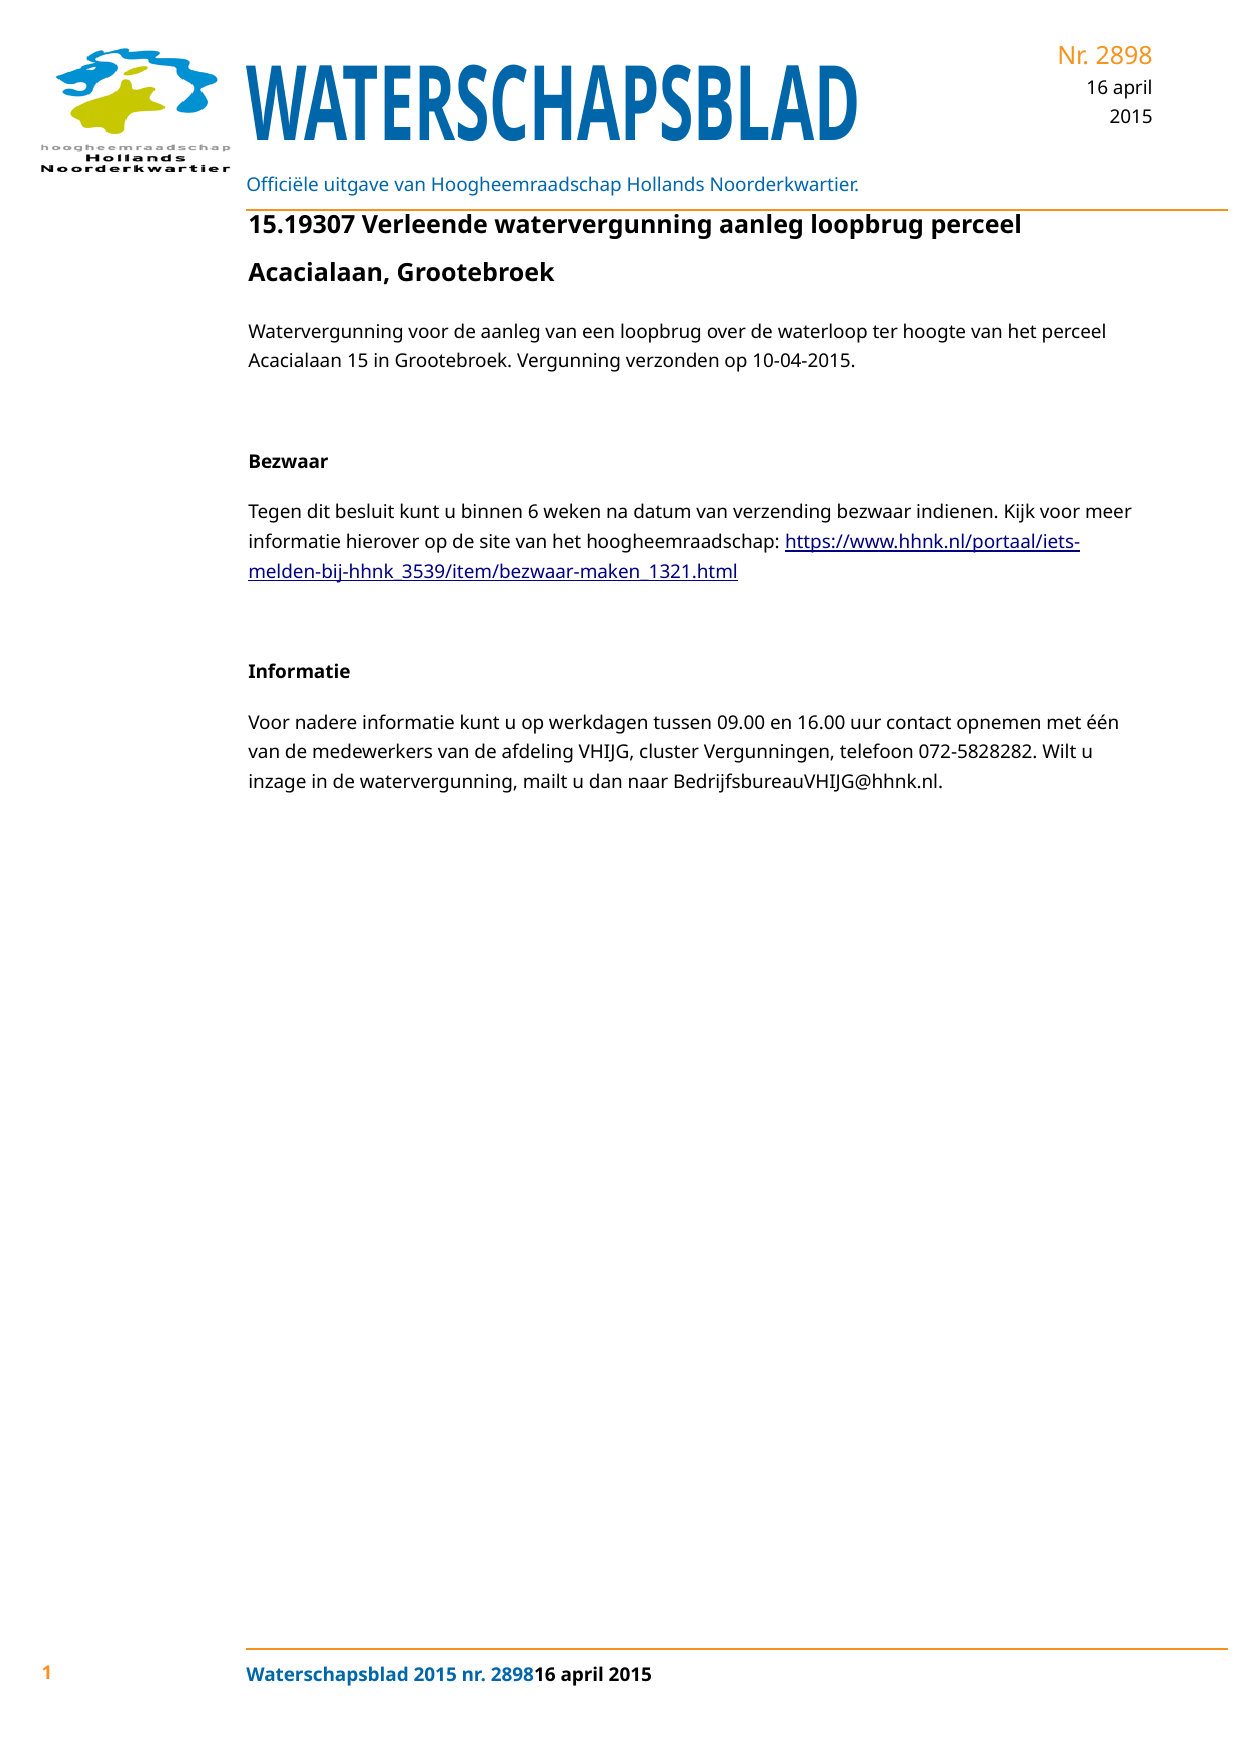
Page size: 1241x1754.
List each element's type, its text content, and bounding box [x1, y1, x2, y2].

picture [41, 47, 231, 172]
text Bezwaar [248, 448, 1152, 474]
text Voor nadere informatie kunt u op werkdagen tussen 09.00 en 16.00 uur contact opnemen met één van de medewerkers van de afdeling VHIJG, cluster Vergunningen, telefoon 072-5828282. Wilt u inzage in de watervergunning, mailt u dan naar BedrijfsbureauVHIJG@hhnk.nl. [248, 709, 1152, 794]
text Tegen dit besluit kunt u binnen 6 weken na datum van verzending bezwaar indienen. Kijk voor meer informatie hierover op de site van het hoogheemraadschap: https://www.hhnk.nl/portaal/iets-melden-bij-hhnk_3539/item/bezwaar-maken_1321.html [248, 499, 1152, 584]
text Watervergunning voor de aanleg van een loopbrug over de waterloop ter hoogte van het perceel Acacialaan 15 in Grootebroek. Vergunning verzonden op 10-04-2015. [248, 318, 1152, 373]
text 15.19307 Verleende watervergunning aanleg loopbrug perceel Acacialaan, Grootebroek [248, 211, 1152, 288]
text Informatie [248, 659, 1152, 684]
